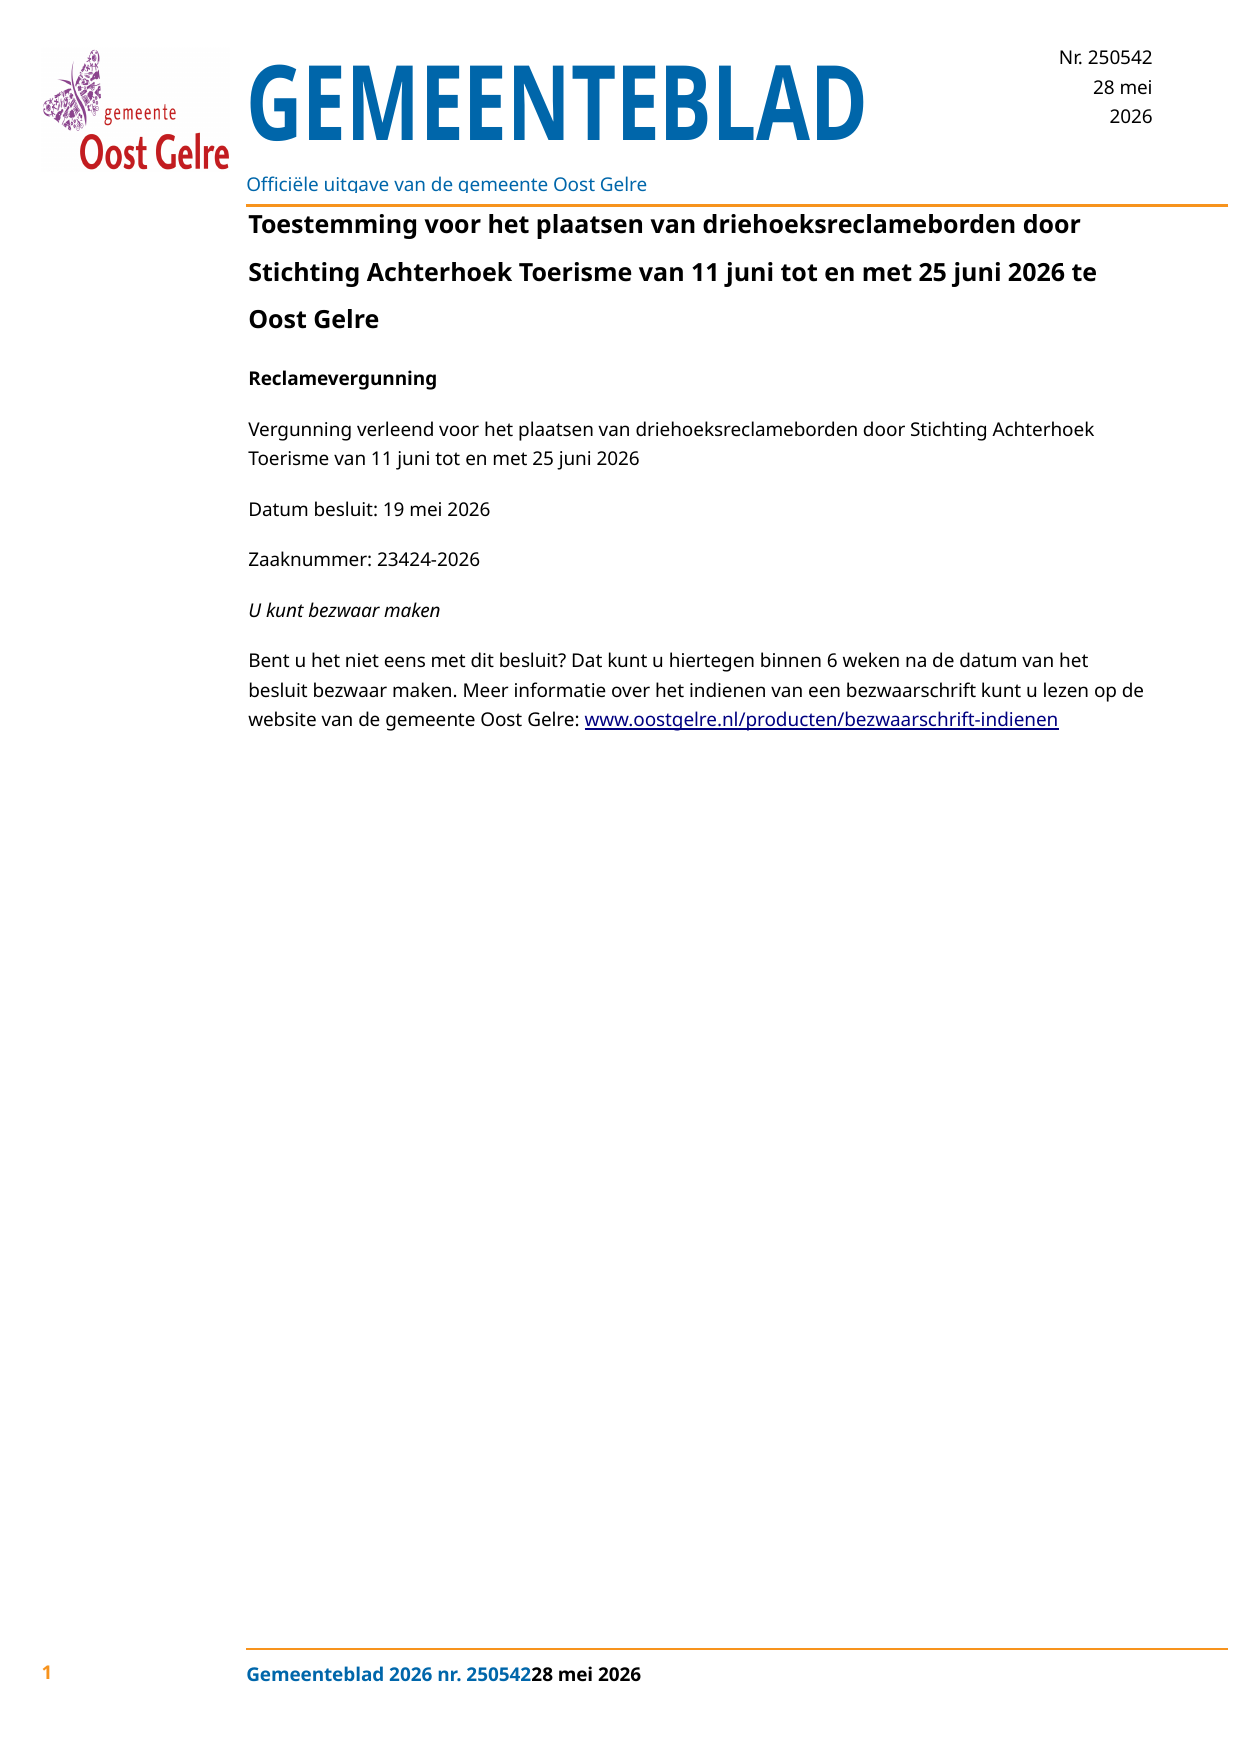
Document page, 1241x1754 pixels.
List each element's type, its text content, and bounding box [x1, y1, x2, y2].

text Zaaknummer: 23424-2026 [248, 546, 1152, 572]
text Bent u het niet eens met dit besluit? Dat kunt u hiertegen binnen 6 weken na de datum van het besluit bezwaar maken. Meer informatie over het indienen van een bezwaarschrift kunt u lezen op de website van de gemeente Oost Gelre: www.oostgelre.nl/producten/bezwaarschrift-indienen [248, 647, 1152, 732]
text U kunt bezwaar maken [248, 597, 1152, 622]
text Vergunning verleend voor het plaatsen van driehoeksreclameborden door Stichting Achterhoek Toerisme van 11 juni tot en met 25 juni 2026 [248, 416, 1152, 471]
picture [41, 47, 231, 172]
text Toestemming voor het plaatsen van driehoeksreclameborden door Stichting Achterhoek Toerisme van 11 juni tot en met 25 juni 2026 te Oost Gelre [248, 207, 1152, 336]
text Reclamevergunning [248, 366, 1152, 391]
text Datum besluit: 19 mei 2026 [248, 496, 1152, 522]
